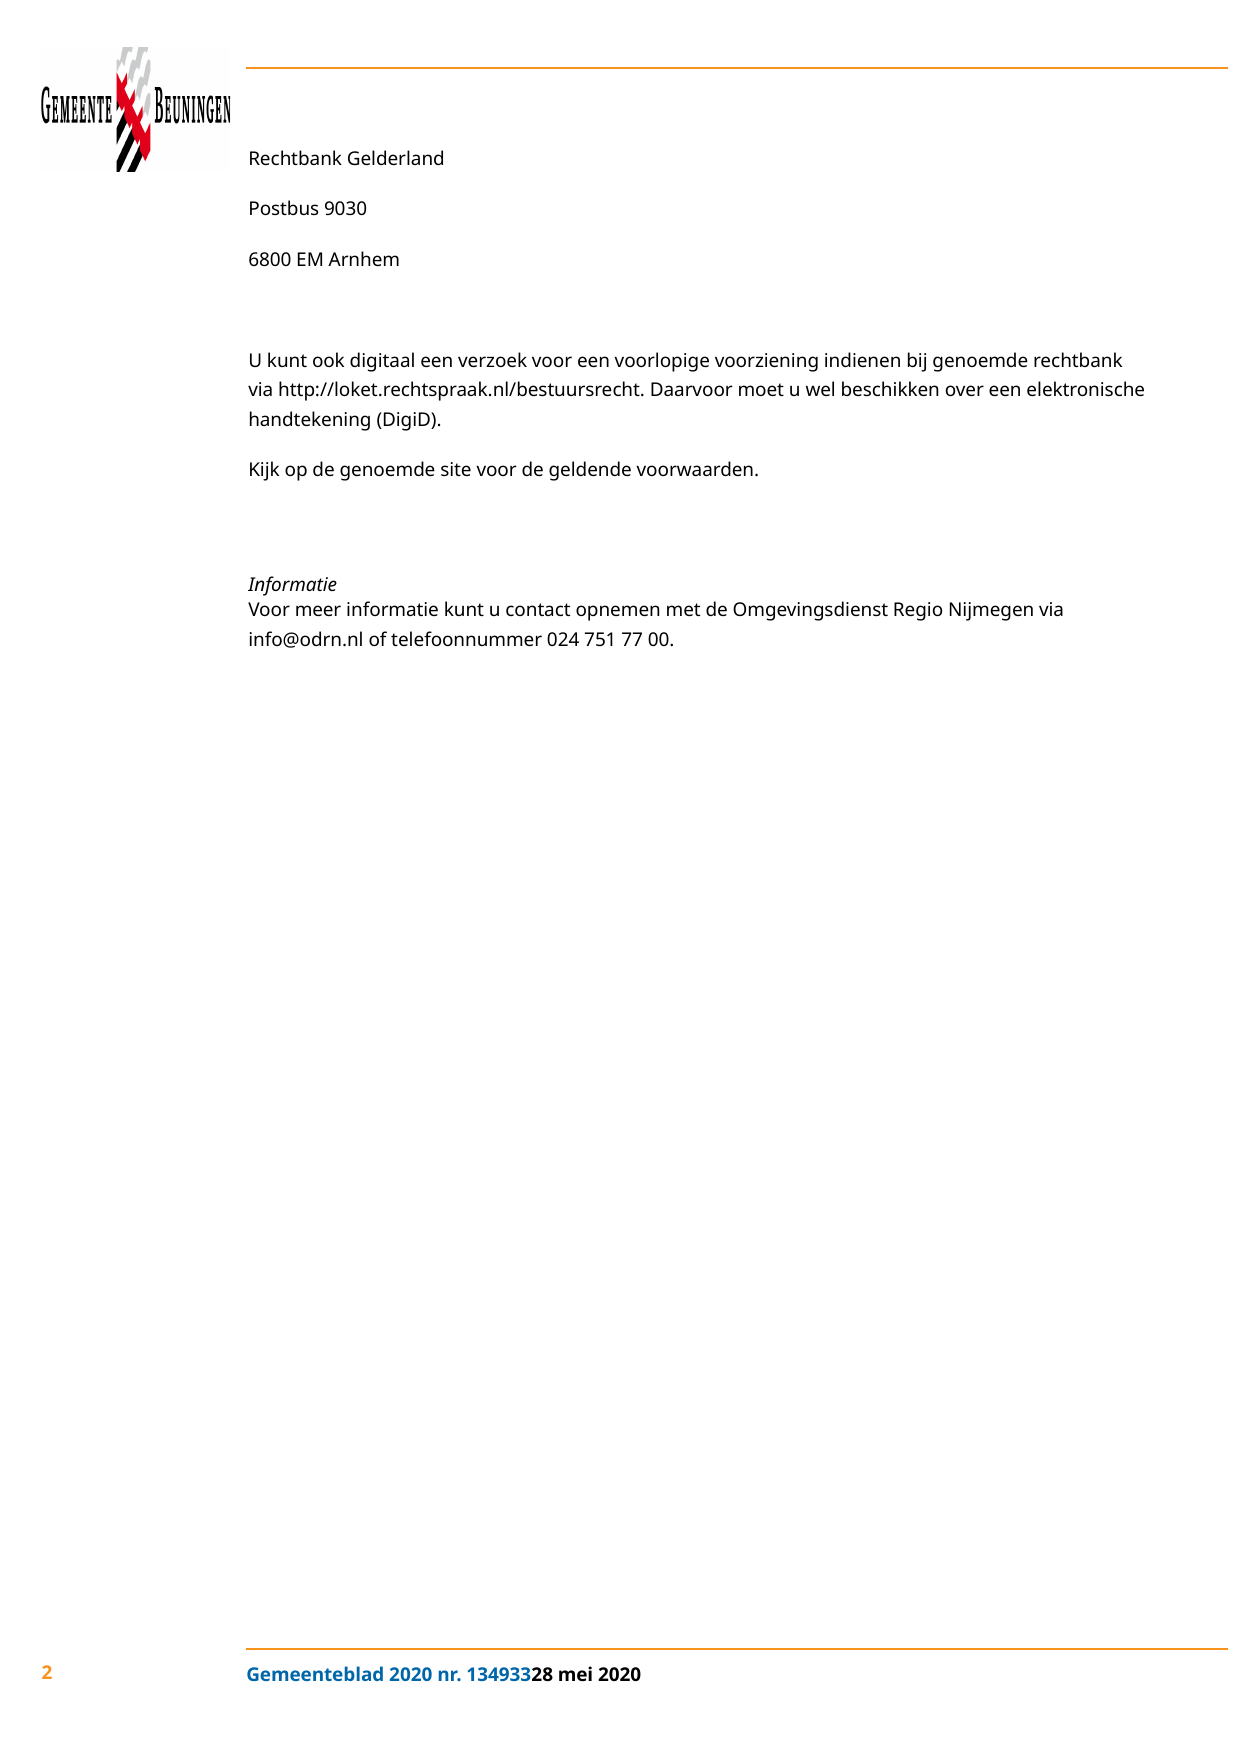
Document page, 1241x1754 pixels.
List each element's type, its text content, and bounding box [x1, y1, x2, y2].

text Kijk op de genoemde site voor de geldende voorwaarden. [248, 456, 1152, 482]
text 6800 EM Arnhem [248, 246, 1152, 272]
text Informatie [248, 571, 1152, 597]
picture [41, 47, 231, 172]
text U kunt ook digitaal een verzoek voor een voorlopige voorziening indienen bij genoemde rechtbank via http://loket.rechtspraak.nl/bestuursrecht. Daarvoor moet u wel beschikken over een elektronische handtekening (DigiD). [248, 347, 1152, 432]
text Postbus 9030 [248, 196, 1152, 221]
text Rechtbank Gelderland [248, 145, 1152, 171]
text Voor meer informatie kunt u contact opnemen met de Omgevingsdienst Regio Nijmegen via info@odrn.nl of telefoonnummer 024 751 77 00. [248, 597, 1152, 652]
